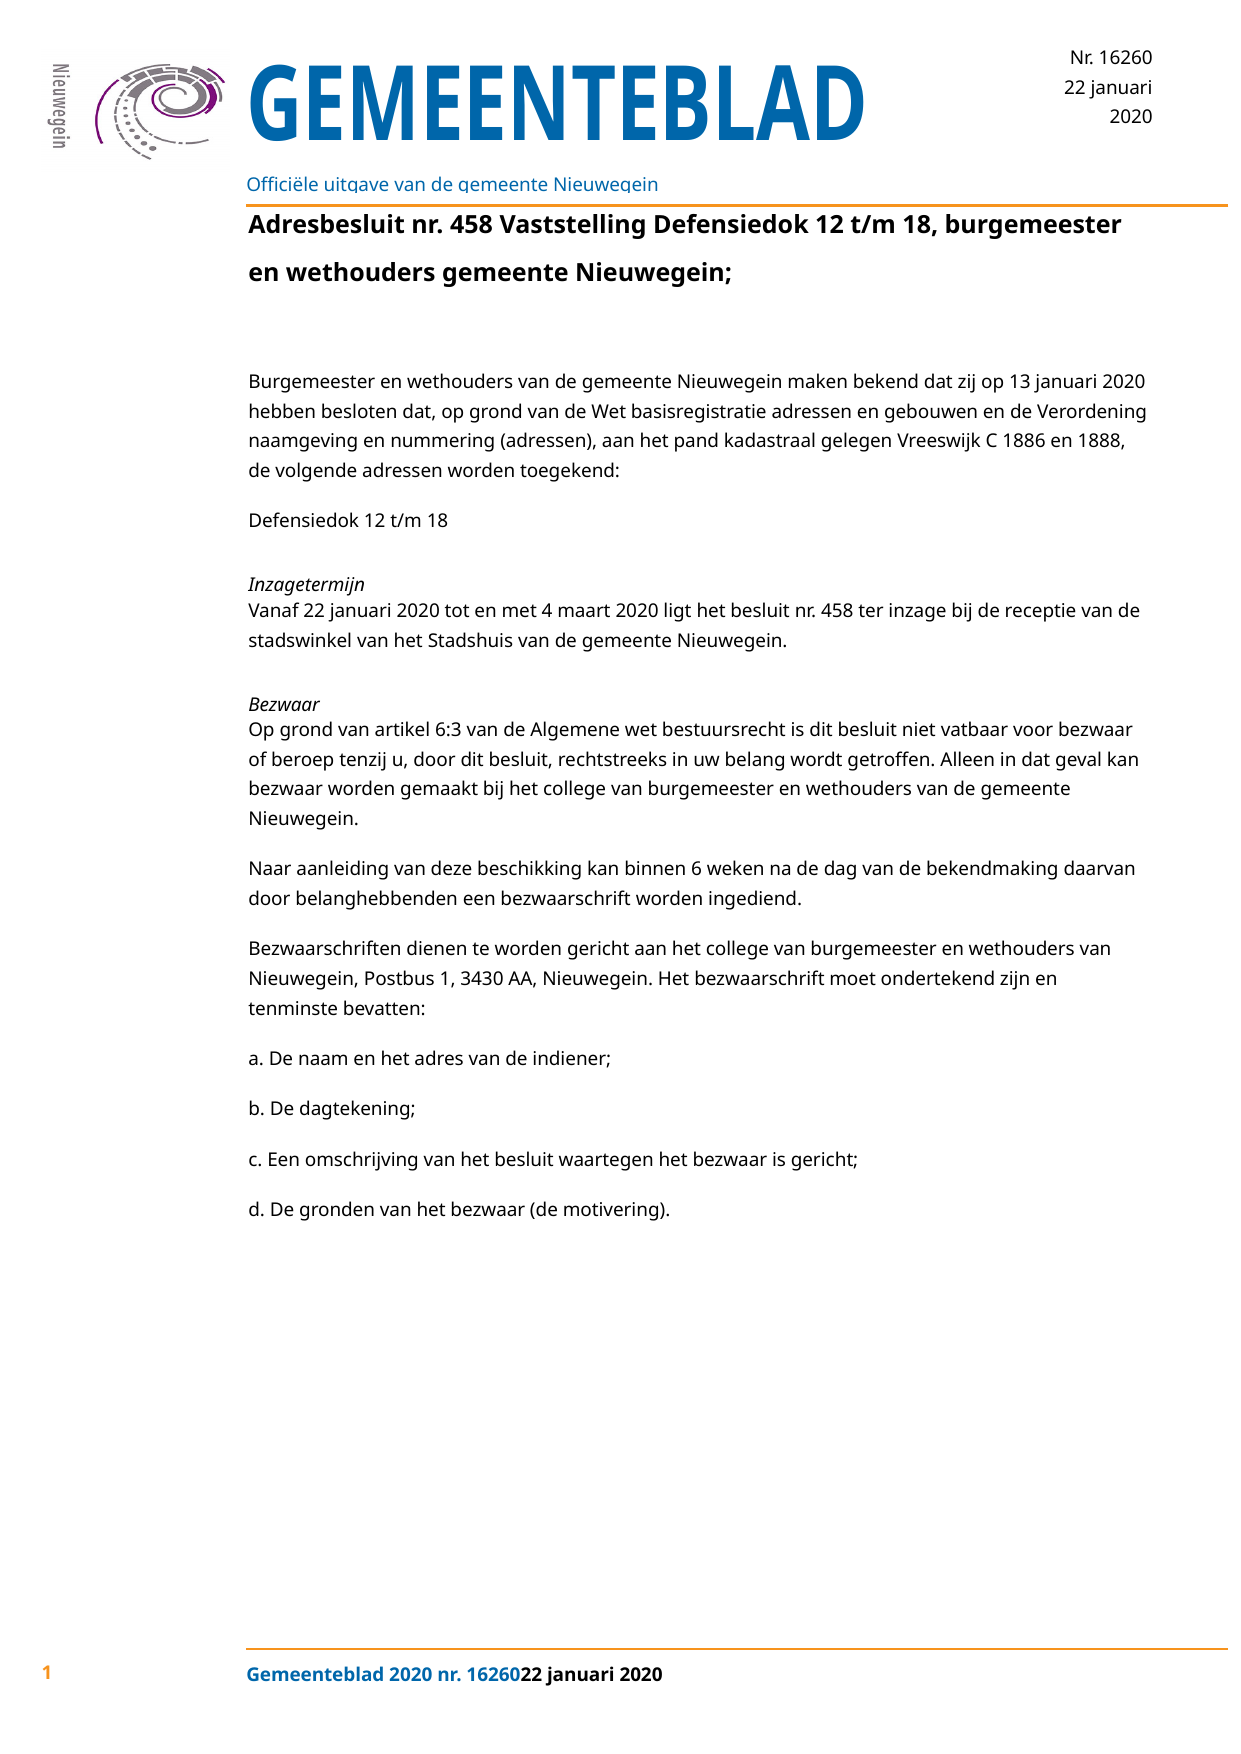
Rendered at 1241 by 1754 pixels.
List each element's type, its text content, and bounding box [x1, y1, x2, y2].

text a. De naam en het adres van de indiener; [248, 1045, 1152, 1071]
text Vanaf 22 januari 2020 tot en met 4 maart 2020 ligt het besluit nr. 458 ter inzage bij de receptie van de stadswinkel van het Stadshuis van de gemeente Nieuwegein. [248, 597, 1152, 652]
text Adresbesluit nr. 458 Vaststelling Defensiedok 12 t/m 18, burgemeester en wethouders gemeente Nieuwegein; [248, 207, 1152, 288]
text Defensiedok 12 t/m 18 [248, 507, 1152, 533]
text Op grond van artikel 6:3 van de Algemene wet bestuursrecht is dit besluit niet vatbaar voor bezwaar of beroep tenzij u, door dit besluit, rechtstreeks in uw belang wordt getroffen. Alleen in dat geval kan bezwaar worden gemaakt bij het college van burgemeester en wethouders van de gemeente Nieuwegein. [248, 716, 1152, 831]
text Naar aanleiding van deze beschikking kan binnen 6 weken na de dag van de bekendmaking daarvan door belanghebbenden een bezwaarschrift worden ingediend. [248, 856, 1152, 911]
text Bezwaar [248, 691, 1152, 716]
text Inzagetermijn [248, 571, 1152, 597]
text Bezwaarschriften dienen te worden gericht aan het college van burgemeester en wethouders van Nieuwegein, Postbus 1, 3430 AA, Nieuwegein. Het bezwaarschrift moet ondertekend zijn en tenminste bevatten: [248, 936, 1152, 1021]
picture [41, 47, 231, 172]
text Burgemeester en wethouders van de gemeente Nieuwegein maken bekend dat zij op 13 januari 2020 hebben besloten dat, op grond van de Wet basisregistratie adressen en gebouwen en de Verordening naamgeving en nummering (adressen), aan het pand kadastraal gelegen Vreeswijk C 1886 en 1888, de volgende adressen worden toegekend: [248, 368, 1152, 483]
text b. De dagtekening; [248, 1096, 1152, 1121]
text d. De gronden van het bezwaar (de motivering). [248, 1196, 1152, 1222]
text c. Een omschrijving van het besluit waartegen het bezwaar is gericht; [248, 1146, 1152, 1172]
